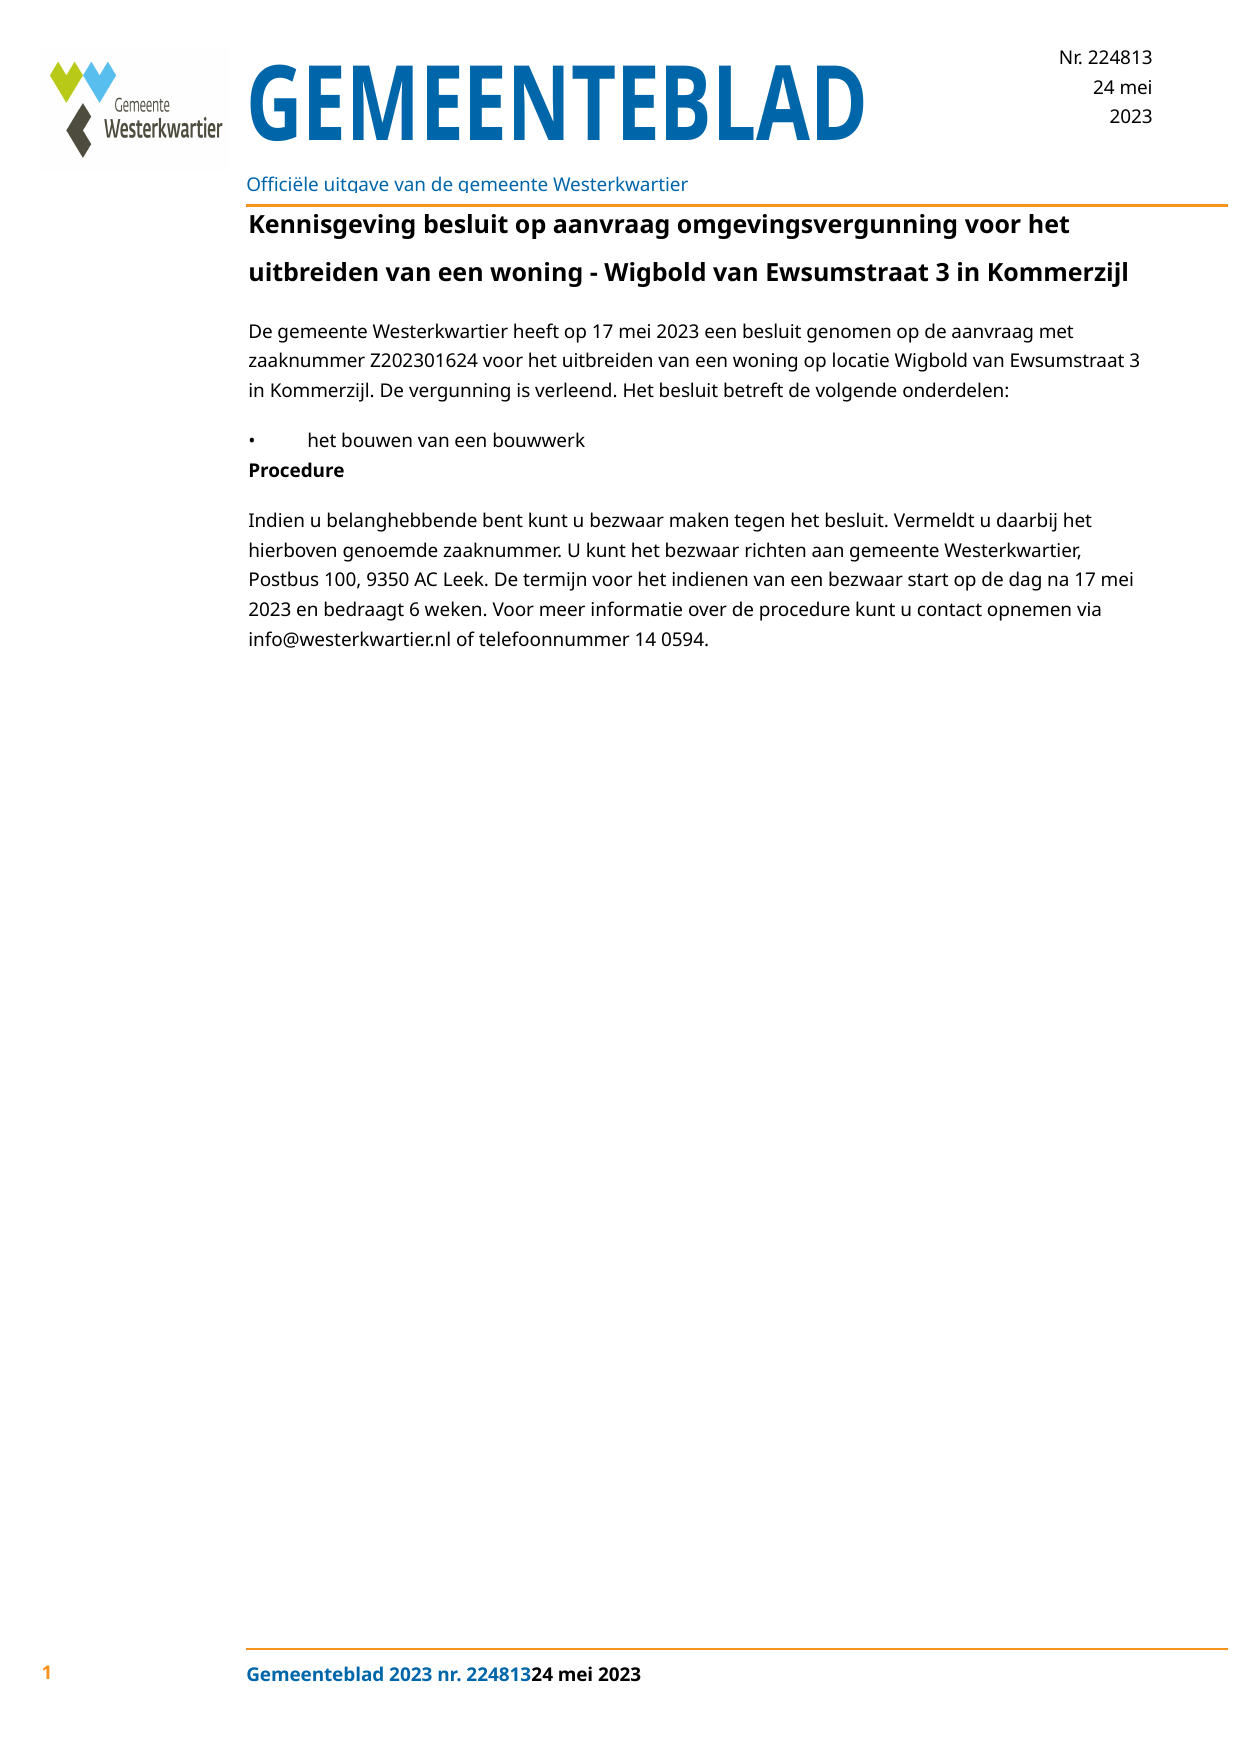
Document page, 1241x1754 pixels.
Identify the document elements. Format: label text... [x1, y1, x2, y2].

picture [41, 47, 231, 172]
text De gemeente Westerkwartier heeft op 17 mei 2023 een besluit genomen op de aanvraag met zaaknummer Z202301624 voor het uitbreiden van een woning op locatie Wigbold van Ewsumstraat 3 in Kommerzijl. De vergunning is verleend. Het besluit betreft de volgende onderdelen: [248, 318, 1152, 403]
list het bouwen van een bouwwerk [248, 427, 1152, 453]
text Kennisgeving besluit op aanvraag omgevingsvergunning voor het uitbreiden van een woning - Wigbold van Ewsumstraat 3 in Kommerzijl [248, 207, 1152, 288]
text Indien u belanghebbende bent kunt u bezwaar maken tegen het besluit. Vermeldt u daarbij het hierboven genoemde zaaknummer. U kunt het bezwaar richten aan gemeente Westerkwartier, Postbus 100, 9350 AC Leek. De termijn voor het indienen van een bezwaar start op de dag na 17 mei 2023 en bedraagt 6 weken. Voor meer informatie over de procedure kunt u contact opnemen via info@westerkwartier.nl of telefoonnummer 14 0594. [248, 507, 1152, 652]
text Procedure [248, 457, 1152, 483]
